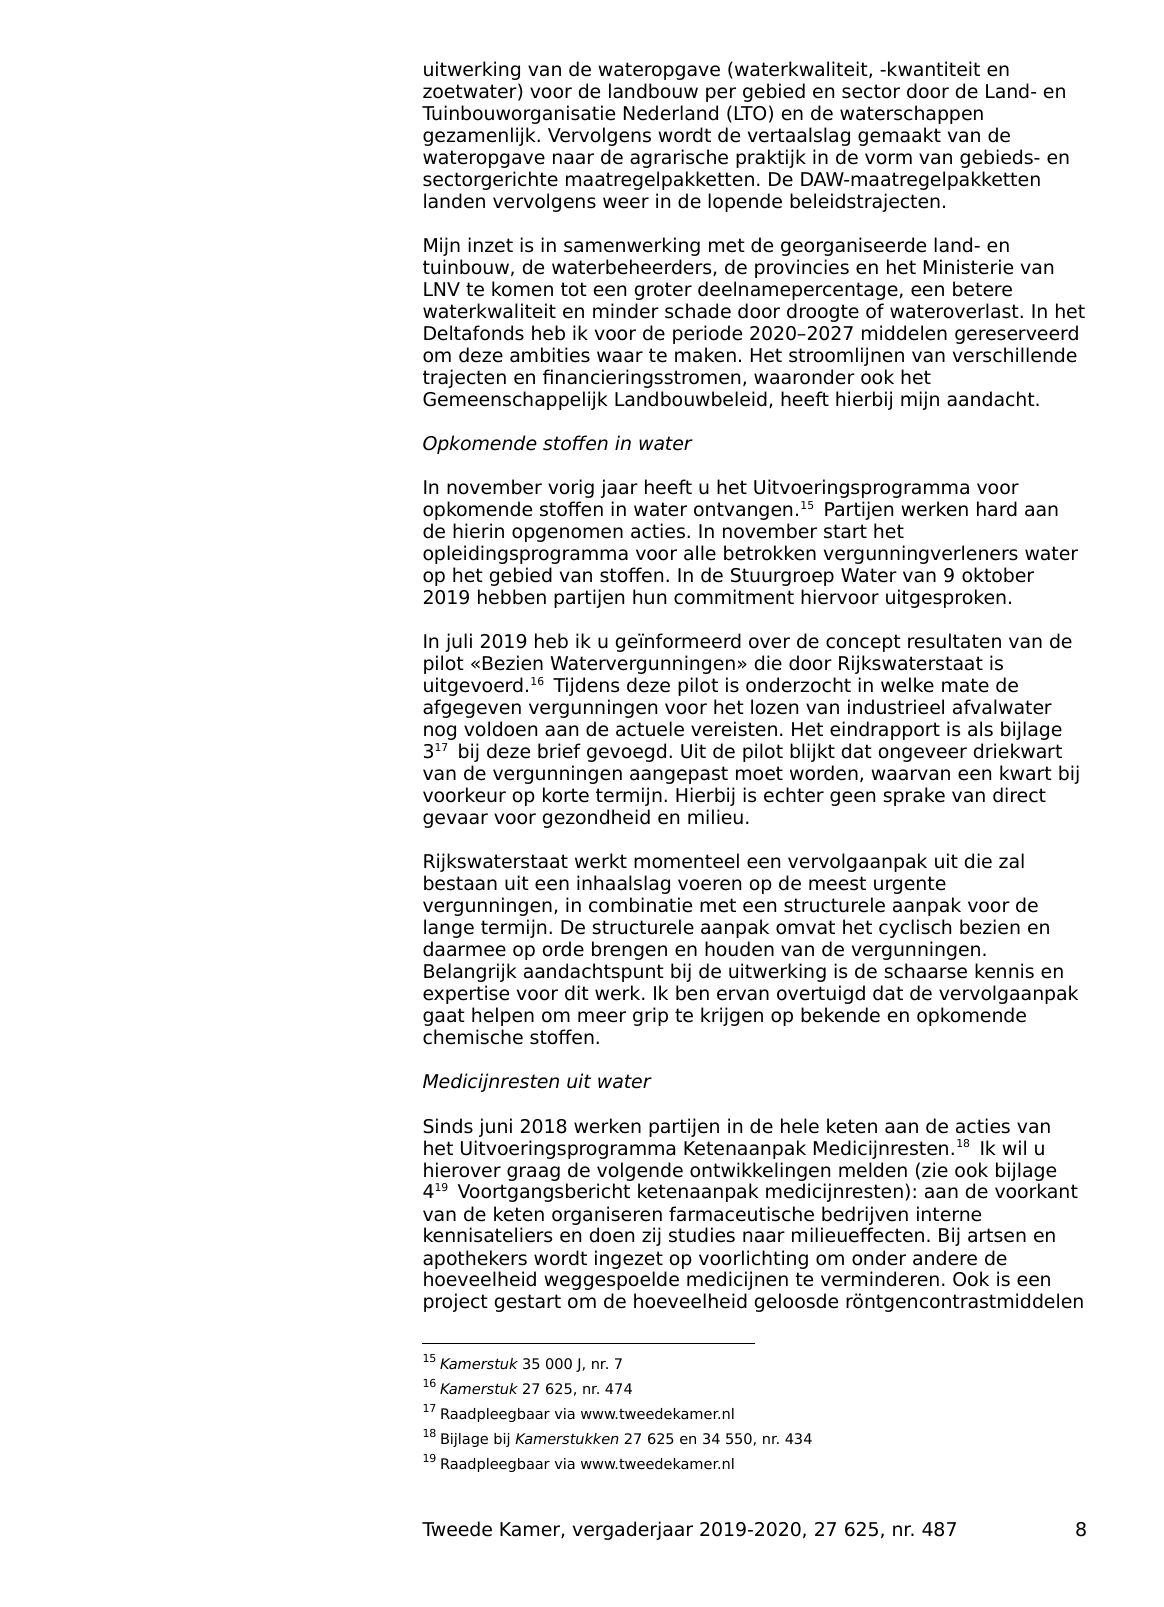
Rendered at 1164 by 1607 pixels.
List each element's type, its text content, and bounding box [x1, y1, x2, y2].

text Rijkswaterstaat werkt momenteel een vervolgaanpak uit die zal bestaan uit een inhaalslag voeren op de meest urgente vergunningen, in combinatie met een structurele aanpak voor de lange termijn. De structurele aanpak omvat het cyclisch bezien en daarmee op orde brengen en houden van de vergunningen. Belangrijk aandachtspunt bij de uitwerking is de schaarse kennis en expertise voor dit werk. Ik ben ervan overtuigd dat de vervolgaanpak gaat helpen om meer grip te krijgen op bekende en opkomende chemische stoffen. [422, 851, 1087, 1049]
subtitle Opkomende stoffen in water [422, 433, 1087, 455]
text In november vorig jaar heeft u het Uitvoeringsprogramma voor opkomende stoffen in water ontvangen. Partijen werken hard aan de hierin opgenomen acties. In november start het opleidingsprogramma voor alle betrokken vergunningverleners water op het gebied van stoffen. In de Stuurgroep Water van 9 oktober 2019 hebben partijen hun commitment hiervoor uitgesproken. [422, 477, 1087, 609]
text Sinds juni 2018 werken partijen in de hele keten aan de acties van het Uitvoeringsprogramma Ketenaanpak Medicijnresten. Ik wil u hierover graag de volgende ontwikkelingen melden (zie ook bijlage 4 Voortgangsbericht ketenaanpak medicijnresten): aan de voorkant van de keten organiseren farmaceutische bedrijven interne kennisateliers en doen zij studies naar milieueffecten. Bij artsen en apothekers wordt ingezet op voorlichting om onder andere de hoeveelheid weggespoelde medicijnen te verminderen. Ook is een project gestart om de hoeveelheid geloosde röntgencontrastmiddelen [422, 1116, 1087, 1313]
text Raadpleegbaar via www.tweedekamer.nl [422, 1452, 1087, 1474]
text In juli 2019 heb ik u geïnformeerd over de concept resultaten van de pilot «Bezien Watervergunningen» die door Rijkswaterstaat is uitgevoerd. Tijdens deze pilot is onderzocht in welke mate de afgegeven vergunningen voor het lozen van industrieel afvalwater nog voldoen aan de actuele vereisten. Het eindrapport is als bijlage 3 bij deze brief gevoegd. Uit de pilot blijkt dat ongeveer driekwart van de vergunningen aangepast moet worden, waarvan een kwart bij voorkeur op korte termijn. Hierbij is echter geen sprake van direct gevaar voor gezondheid en milieu. [422, 631, 1087, 829]
text Kamerstuk 27 625, nr. 474 [422, 1377, 1087, 1399]
subtitle Medicijnresten uit water [422, 1071, 1087, 1093]
text Bijlage bij Kamerstukken 27 625 en 34 550, nr. 434 [422, 1427, 1087, 1449]
text Mijn inzet is in samenwerking met de georganiseerde land- en tuinbouw, de waterbeheerders, de provincies en het Ministerie van LNV te komen tot een groter deelnamepercentage, een betere waterkwaliteit en minder schade door droogte of wateroverlast. In het Deltafonds heb ik voor de periode 2020–2027 middelen gereserveerd om deze ambities waar te maken. Het stroomlijnen van verschillende trajecten en financieringsstromen, waaronder ook het Gemeenschappelijk Landbouwbeleid, heeft hierbij mijn aandacht. [422, 235, 1087, 411]
text Kamerstuk 35 000 J, nr. 7 [422, 1352, 1087, 1374]
text uitwerking van de wateropgave (waterkwaliteit, -kwantiteit en zoetwater) voor de landbouw per gebied en sector door de Land- en Tuinbouworganisatie Nederland (LTO) en de waterschappen gezamenlijk. Vervolgens wordt de vertaalslag gemaakt van de wateropgave naar de agrarische praktijk in de vorm van gebieds- en sectorgerichte maatregelpakketten. De DAW-maatregelpakketten landen vervolgens weer in de lopende beleidstrajecten. [422, 59, 1087, 213]
text Raadpleegbaar via www.tweedekamer.nl [422, 1402, 1087, 1424]
